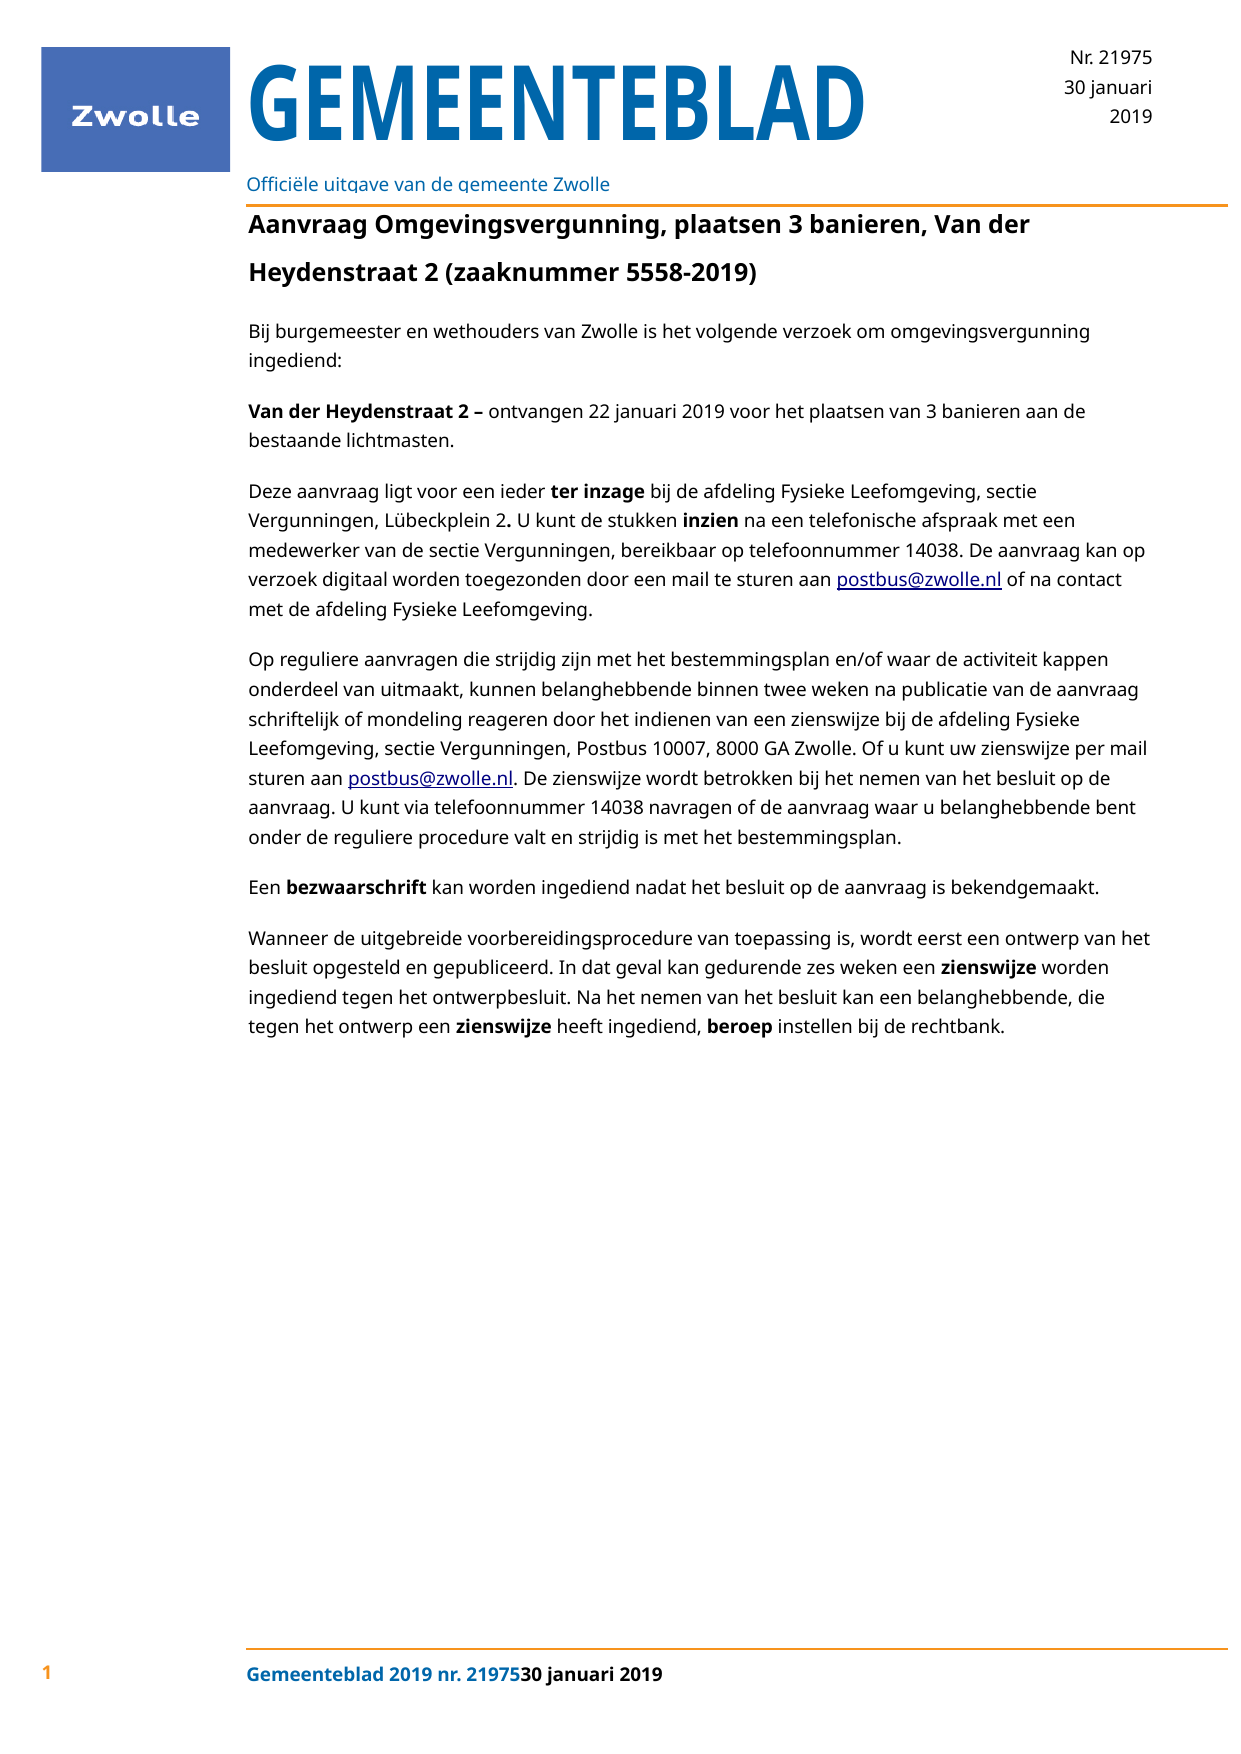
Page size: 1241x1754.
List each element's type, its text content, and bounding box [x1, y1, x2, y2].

text Wanneer de uitgebreide voorbereidingsprocedure van toepassing is, wordt eerst een ontwerp van het besluit opgesteld en gepubliceerd. In dat geval kan gedurende zes weken een zienswijze worden ingediend tegen het ontwerpbesluit. Na het nemen van het besluit kan een belanghebbende, die tegen het ontwerp een zienswijze heeft ingediend, beroep instellen bij de rechtbank. [248, 925, 1152, 1039]
picture [41, 47, 231, 172]
text Op reguliere aanvragen die strijdig zijn met het bestemmingsplan en/of waar de activiteit kappen onderdeel van uitmaakt, kunnen belanghebbende binnen twee weken na publicatie van de aanvraag schriftelijk of mondeling reageren door het indienen van een zienswijze bij de afdeling Fysieke Leefomgeving, sectie Vergunningen, Postbus 10007, 8000 GA Zwolle. Of u kunt uw zienswijze per mail sturen aan postbus@zwolle.nl. De zienswijze wordt betrokken bij het nemen van het besluit op de aanvraag. U kunt via telefoonnummer 14038 navragen of de aanvraag waar u belanghebbende bent onder de reguliere procedure valt en strijdig is met het bestemmingsplan. [248, 647, 1152, 850]
text Van der Heydenstraat 2 – ontvangen 22 januari 2019 voor het plaatsen van 3 banieren aan de bestaande lichtmasten. [248, 398, 1152, 453]
text Een bezwaarschrift kan worden ingediend nadat het besluit op de aanvraag is bekendgemaakt. [248, 874, 1152, 900]
text Aanvraag Omgevingsvergunning, plaatsen 3 banieren, Van der Heydenstraat 2 (zaaknummer 5558-2019) [248, 207, 1152, 288]
text Deze aanvraag ligt voor een ieder ter inzage bij de afdeling Fysieke Leefomgeving, sectie Vergunningen, Lübeckplein 2. U kunt de stukken inzien na een telefonische afspraak met een medewerker van de sectie Vergunningen, bereikbaar op telefoonnummer 14038. De aanvraag kan op verzoek digitaal worden toegezonden door een mail te sturen aan postbus@zwolle.nl of na contact met de afdeling Fysieke Leefomgeving. [248, 478, 1152, 622]
text Bij burgemeester en wethouders van Zwolle is het volgende verzoek om omgevingsvergunning ingediend: [248, 318, 1152, 373]
